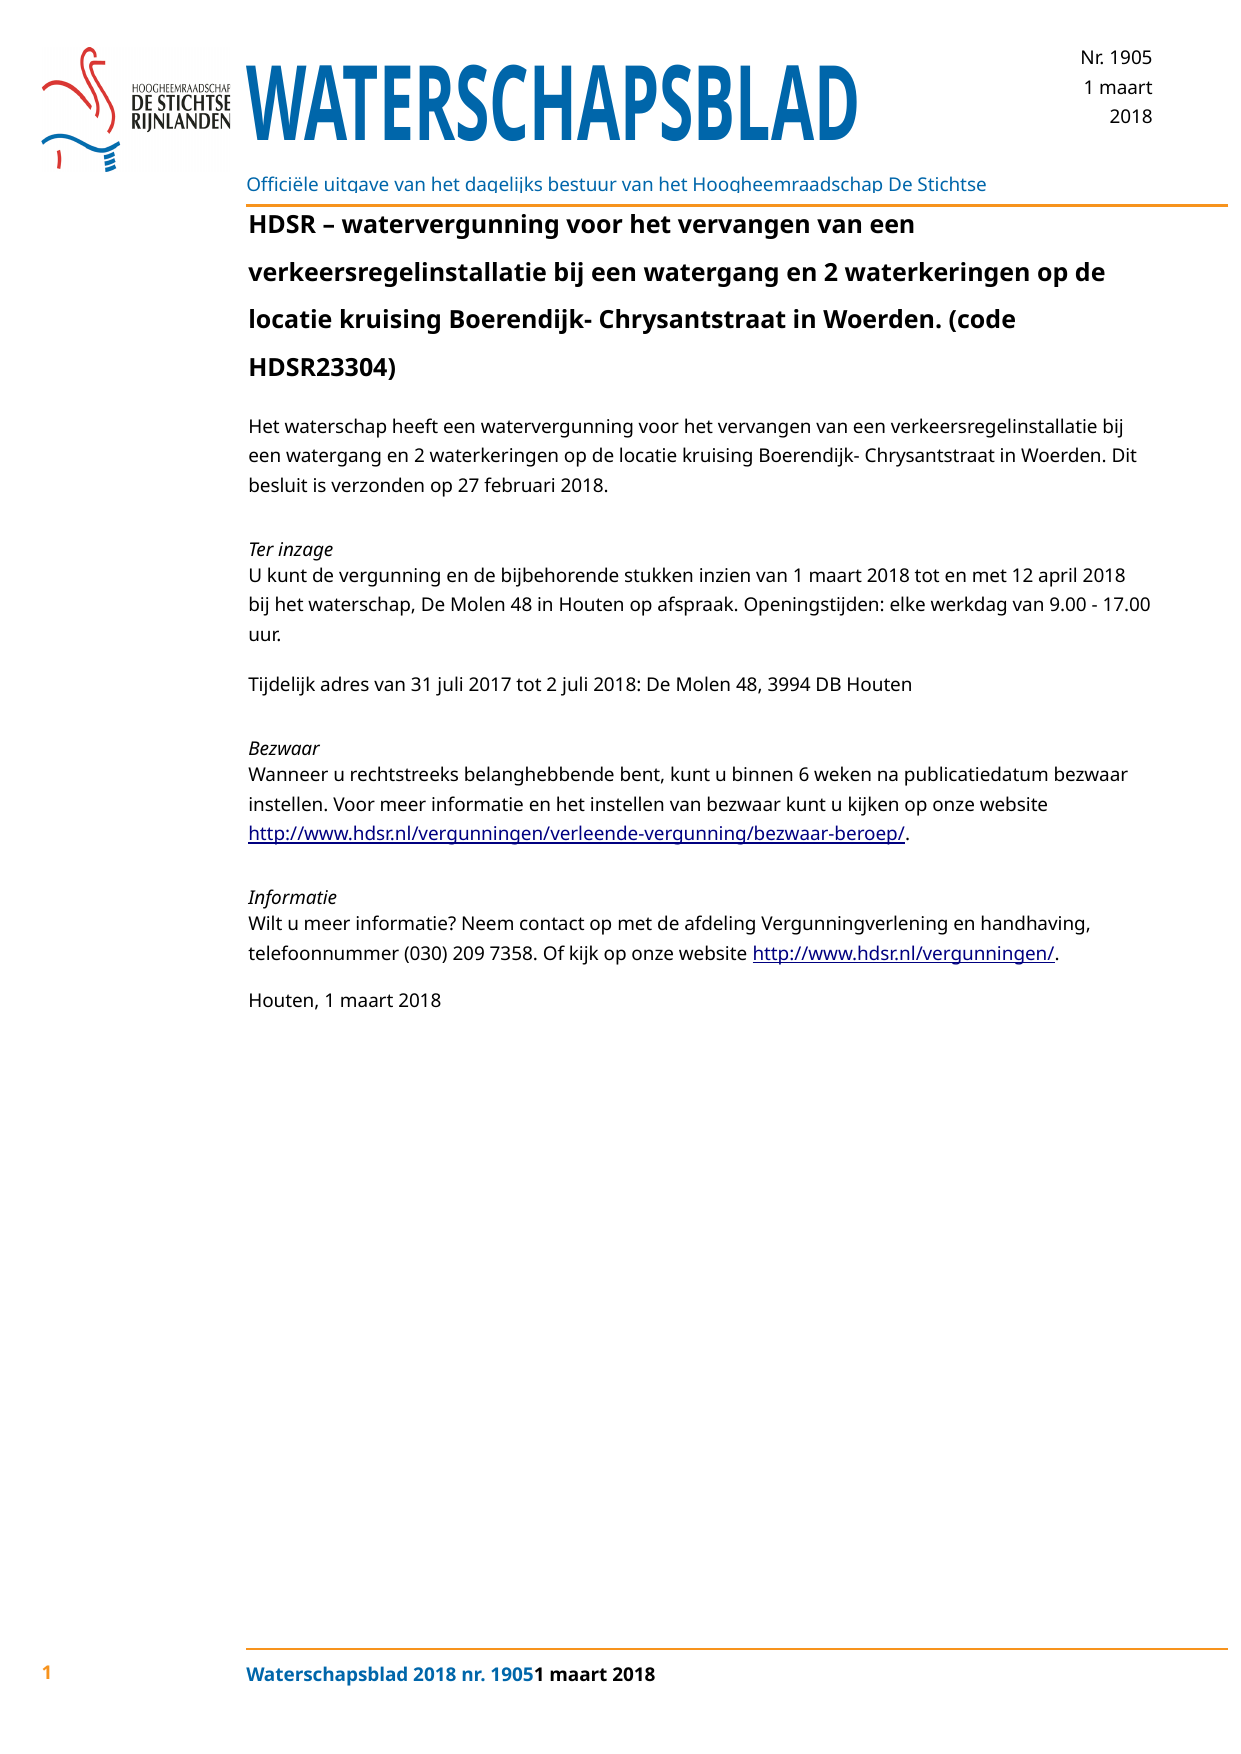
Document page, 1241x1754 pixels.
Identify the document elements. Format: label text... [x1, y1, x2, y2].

text Wanneer u rechtstreeks belanghebbende bent, kunt u binnen 6 weken na publicatiedatum bezwaar instellen. Voor meer informatie en het instellen van bezwaar kunt u kijken op onze website http://www.hdsr.nl/vergunningen/verleende-vergunning/bezwaar-beroep/. [248, 761, 1152, 846]
picture [41, 47, 231, 172]
text HDSR – watervergunning voor het vervangen van een verkeersregelinstallatie bij een watergang en 2 waterkeringen op de locatie kruising Boerendijk- Chrysantstraat in Woerden. (code HDSR23304) [248, 207, 1152, 384]
text Het waterschap heeft een watervergunning voor het vervangen van een verkeersregelinstallatie bij een watergang en 2 waterkeringen op de locatie kruising Boerendijk- Chrysantstraat in Woerden. Dit besluit is verzonden op 27 februari 2018. [248, 413, 1152, 498]
text Informatie [248, 884, 1152, 910]
text Tijdelijk adres van 31 juli 2017 tot 2 juli 2018: De Molen 48, 3994 DB Houten [248, 672, 1152, 697]
text Wilt u meer informatie? Neem contact op met de afdeling Vergunningverlening en handhaving, telefoonnummer (030) 209 7358. Of kijk op onze website http://www.hdsr.nl/vergunningen/. [248, 910, 1152, 965]
text Houten, 1 maart 2018 [248, 987, 1152, 1013]
text U kunt de vergunning en de bijbehorende stukken inzien van 1 maart 2018 tot en met 12 april 2018 bij het waterschap, De Molen 48 in Houten op afspraak. Openingstijden: elke werkdag van 9.00 - 17.00 uur. [248, 562, 1152, 647]
text Ter inzage [248, 536, 1152, 562]
text Bezwaar [248, 736, 1152, 761]
